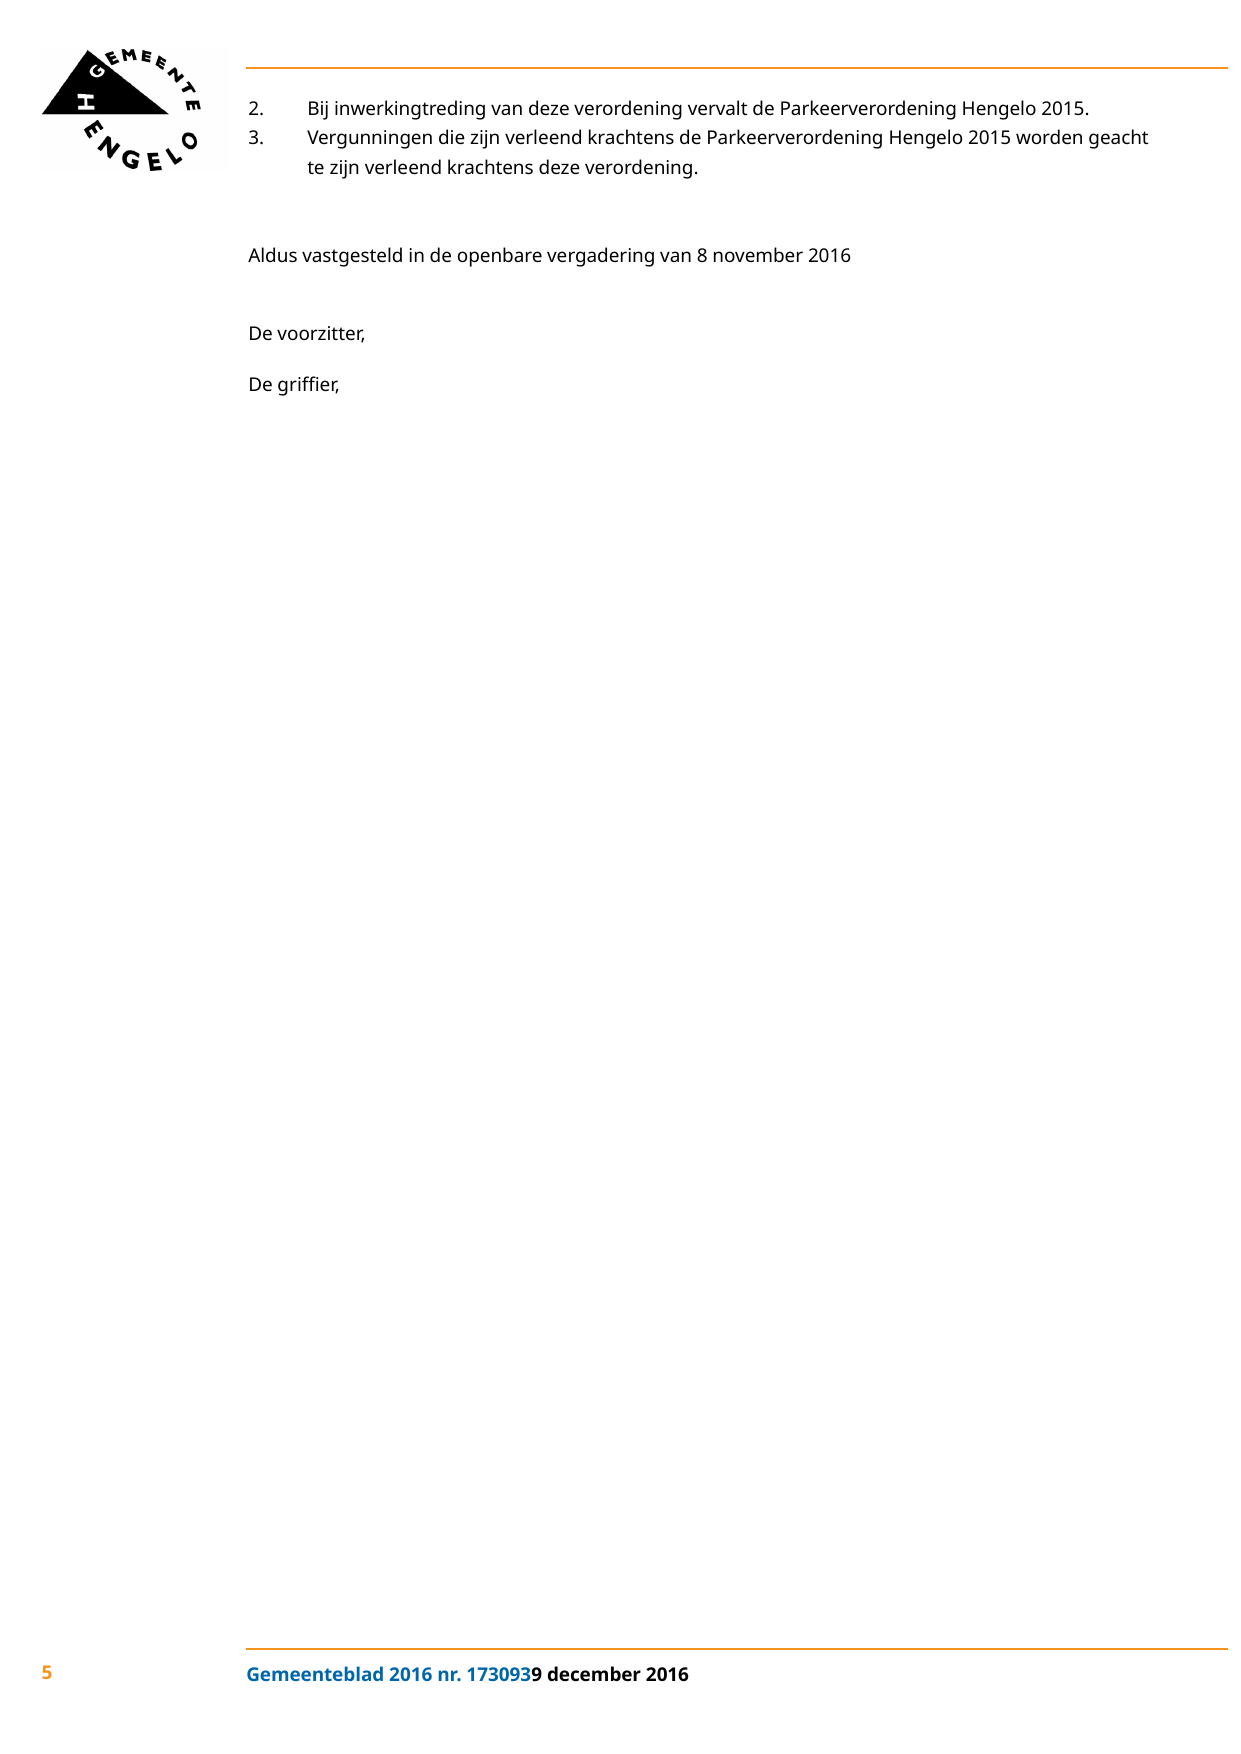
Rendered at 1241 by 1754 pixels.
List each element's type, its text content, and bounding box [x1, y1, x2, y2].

picture [41, 47, 231, 172]
text Aldus vastgesteld in de openbare vergadering van 8 november 2016 [248, 243, 1152, 268]
text De griffier, [248, 371, 1152, 397]
list Bij inwerkingtreding van deze verordening vervalt de Parkeerverordening Hengelo 2015. [248, 95, 1152, 121]
text De voorzitter, [248, 320, 1152, 346]
list Vergunningen die zijn verleend krachtens de Parkeerverordening Hengelo 2015 worden geacht te zijn verleend krachtens deze verordening. [248, 124, 1152, 180]
